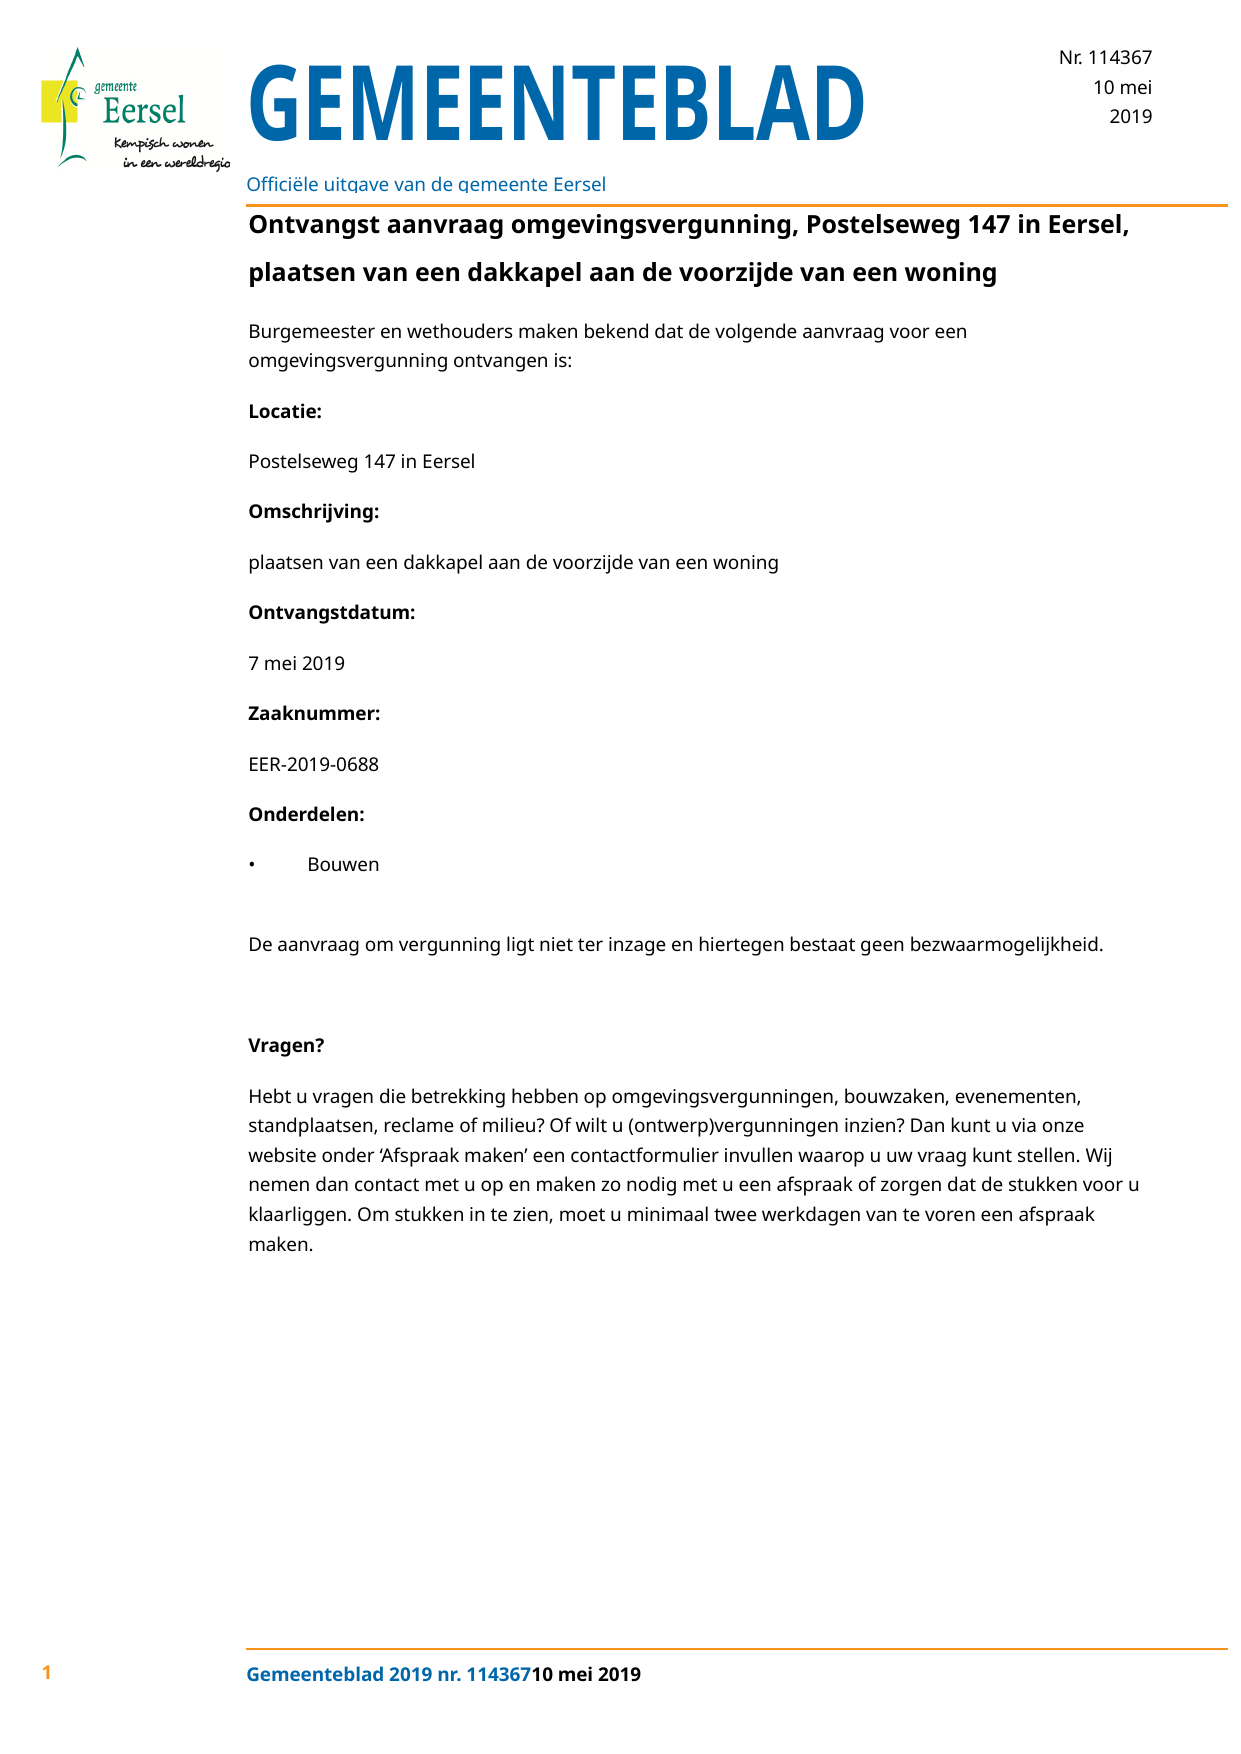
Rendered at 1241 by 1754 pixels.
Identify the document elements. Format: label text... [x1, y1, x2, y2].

text Ontvangstdatum: [248, 599, 1152, 625]
text Hebt u vragen die betrekking hebben op omgevingsvergunningen, bouwzaken, evenementen, standplaatsen, reclame of milieu? Of wilt u (ontwerp)vergunningen inzien? Dan kunt u via onze website onder ‘Afspraak maken’ een contactformulier invullen waarop u uw vraag kunt stellen. Wij nemen dan contact met u op en maken zo nodig met u een afspraak of zorgen dat de stukken voor u klaarliggen. Om stukken in te zien, moet u minimaal twee werkdagen van te voren een afspraak maken. [248, 1083, 1152, 1257]
text EER-2019-0688 [248, 751, 1152, 777]
text Ontvangst aanvraag omgevingsvergunning, Postelseweg 147 in Eersel, plaatsen van een dakkapel aan de voorzijde van een woning [248, 207, 1152, 288]
text 7 mei 2019 [248, 650, 1152, 676]
text Vragen? [248, 1032, 1152, 1058]
text Omschrijving: [248, 499, 1152, 524]
text De aanvraag om vergunning ligt niet ter inzage en hiertegen bestaat geen bezwaarmogelijkheid. [248, 932, 1152, 957]
text Burgemeester en wethouders maken bekend dat de volgende aanvraag voor een omgevingsvergunning ontvangen is: [248, 318, 1152, 373]
text Locatie: [248, 398, 1152, 424]
picture [41, 47, 231, 172]
text Zaaknummer: [248, 700, 1152, 726]
text Postelseweg 147 in Eersel [248, 448, 1152, 474]
list Bouwen [248, 852, 1152, 877]
text plaatsen van een dakkapel aan de voorzijde van een woning [248, 549, 1152, 575]
text Onderdelen: [248, 801, 1152, 827]
